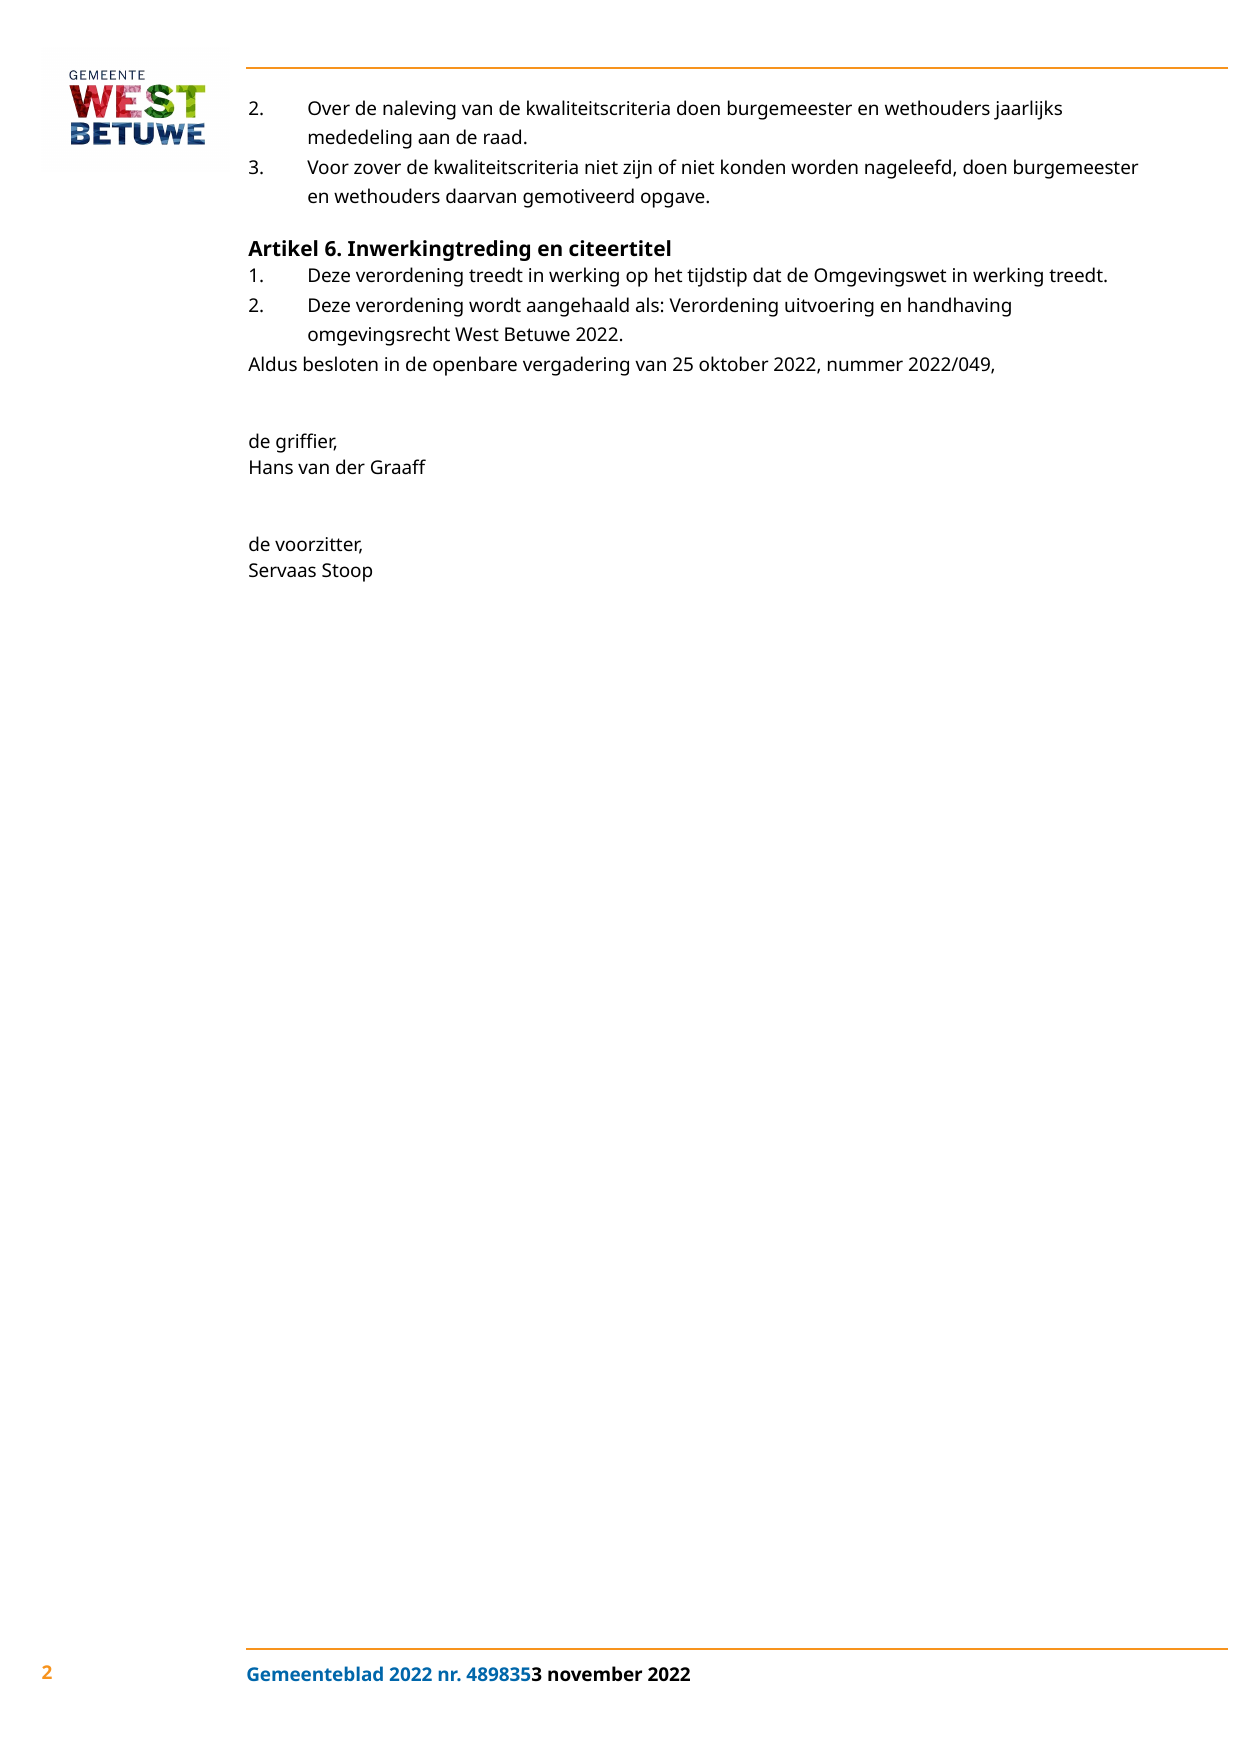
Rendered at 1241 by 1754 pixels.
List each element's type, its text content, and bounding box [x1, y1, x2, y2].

text de voorzitter, [248, 531, 1152, 557]
text de griffier, [248, 428, 1152, 454]
list Voor zover de kwaliteitscriteria niet zijn of niet konden worden nageleefd, doen burgemeester en wethouders daarvan gemotiveerd opgave. [248, 154, 1152, 209]
text Servaas Stoop [248, 557, 1152, 583]
picture [41, 47, 231, 172]
list Deze verordening wordt aangehaald als: Verordening uitvoering en handhaving omgevingsrecht West Betuwe 2022. [248, 292, 1152, 347]
text Artikel 6. Inwerkingtreding en citeertitel [248, 234, 1152, 262]
text Aldus besloten in de openbare vergadering van 25 oktober 2022, nummer 2022/049, [248, 351, 1152, 377]
text Hans van der Graaff [248, 454, 1152, 480]
list Over de naleving van de kwaliteitscriteria doen burgemeester en wethouders jaarlijks mededeling aan de raad. [248, 95, 1152, 150]
list Deze verordening treedt in werking op het tijdstip dat de Omgevingswet in werking treedt. [248, 262, 1152, 288]
